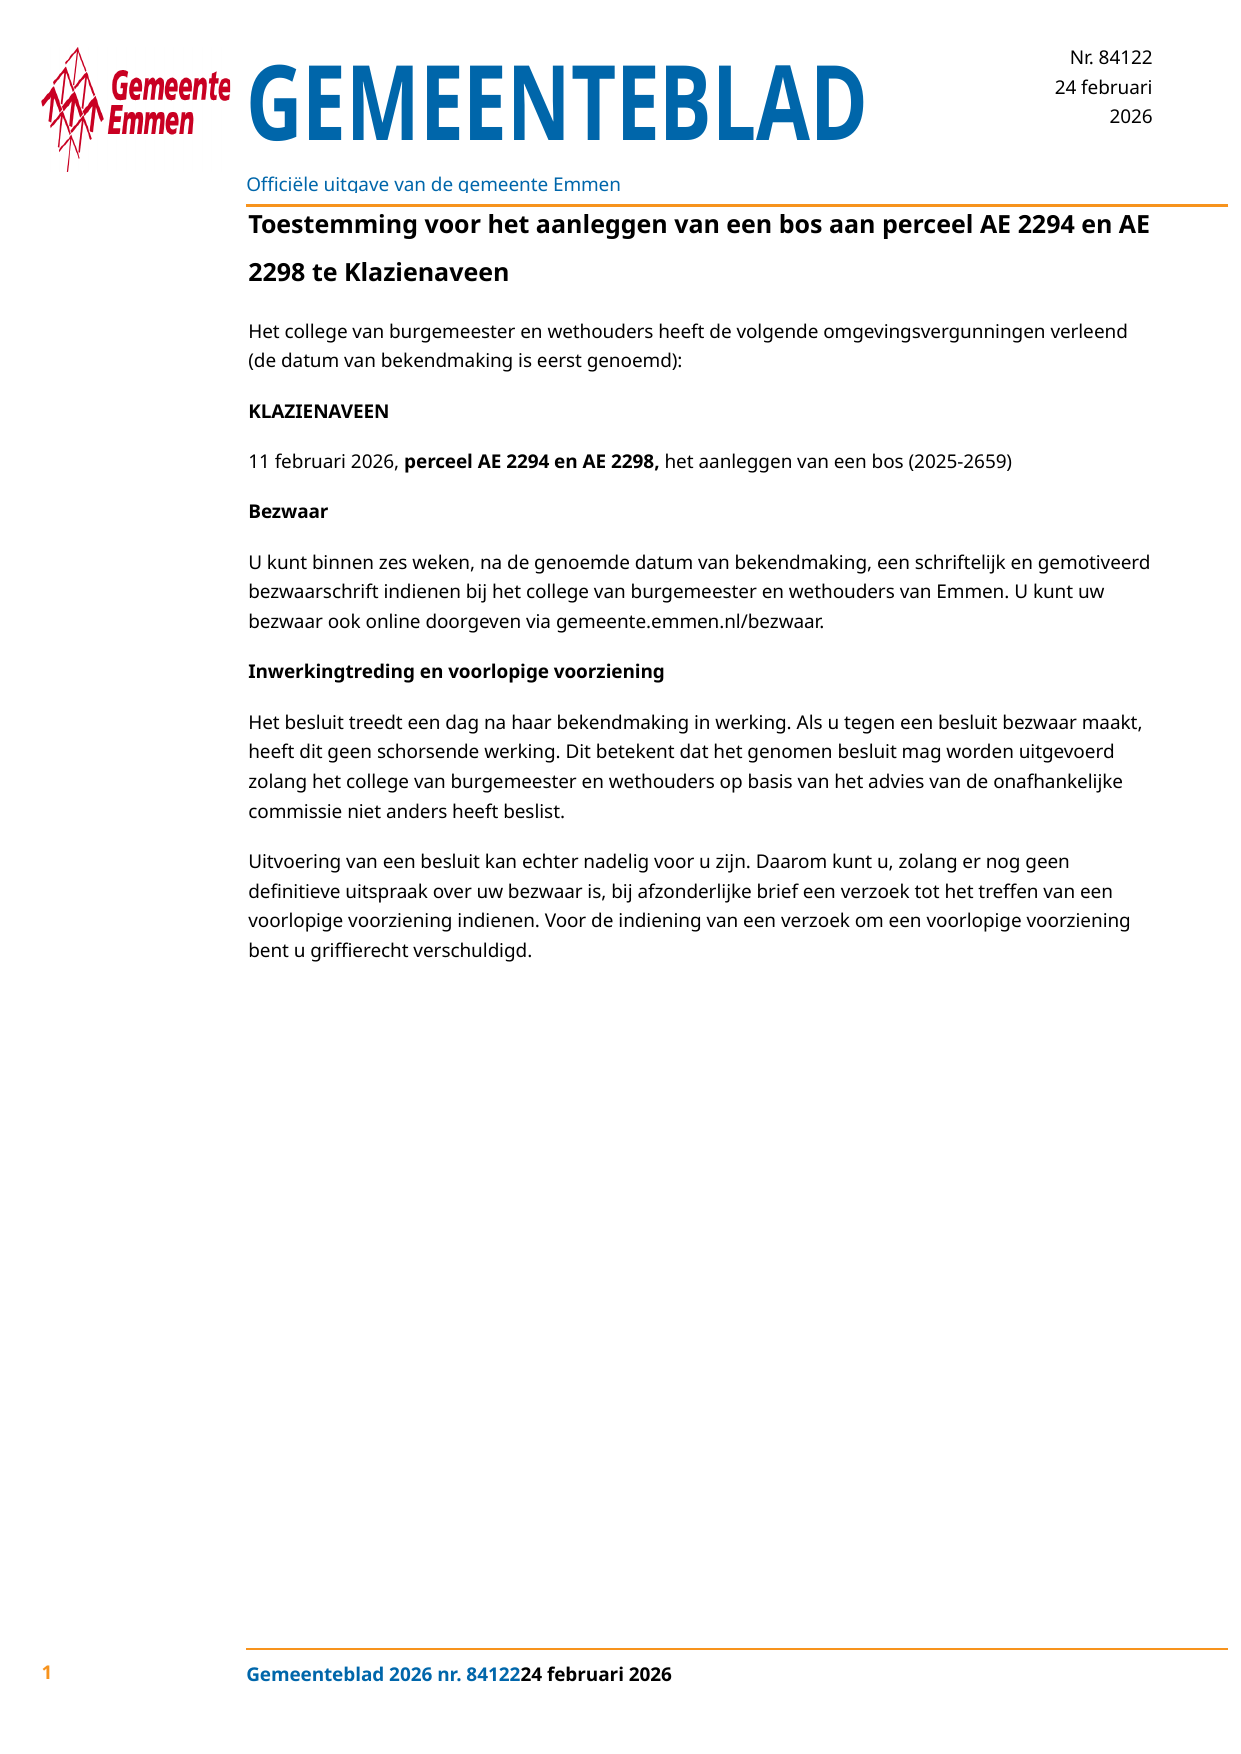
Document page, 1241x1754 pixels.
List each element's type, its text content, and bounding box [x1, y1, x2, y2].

text Inwerkingtreding en voorlopige voorziening [248, 659, 1152, 684]
text U kunt binnen zes weken, na de genoemde datum van bekendmaking, een schriftelijk en gemotiveerd bezwaarschrift indienen bij het college van burgemeester en wethouders van Emmen. U kunt uw bezwaar ook online doorgeven via gemeente.emmen.nl/bezwaar. [248, 549, 1152, 634]
text Bezwaar [248, 499, 1152, 524]
text Het besluit treedt een dag na haar bekendmaking in werking. Als u tegen een besluit bezwaar maakt, heeft dit geen schorsende werking. Dit betekent dat het genomen besluit mag worden uitgevoerd zolang het college van burgemeester en wethouders op basis van het advies van de onafhankelijke commissie niet anders heeft beslist. [248, 709, 1152, 824]
text Uitvoering van een besluit kan echter nadelig voor u zijn. Daarom kunt u, zolang er nog geen definitieve uitspraak over uw bezwaar is, bij afzonderlijke brief een verzoek tot het treffen van een voorlopige voorziening indienen. Voor de indiening van een verzoek om een voorlopige voorziening bent u griffierecht verschuldigd. [248, 848, 1152, 963]
text Het college van burgemeester en wethouders heeft de volgende omgevingsvergunningen verleend (de datum van bekendmaking is eerst genoemd): [248, 318, 1152, 373]
text Toestemming voor het aanleggen van een bos aan perceel AE 2294 en AE 2298 te Klazienaveen [248, 207, 1152, 288]
text 11 februari 2026, perceel AE 2294 en AE 2298, het aanleggen van een bos (2025-2659) [248, 448, 1152, 474]
picture [41, 47, 231, 172]
text KLAZIENAVEEN [248, 398, 1152, 424]
